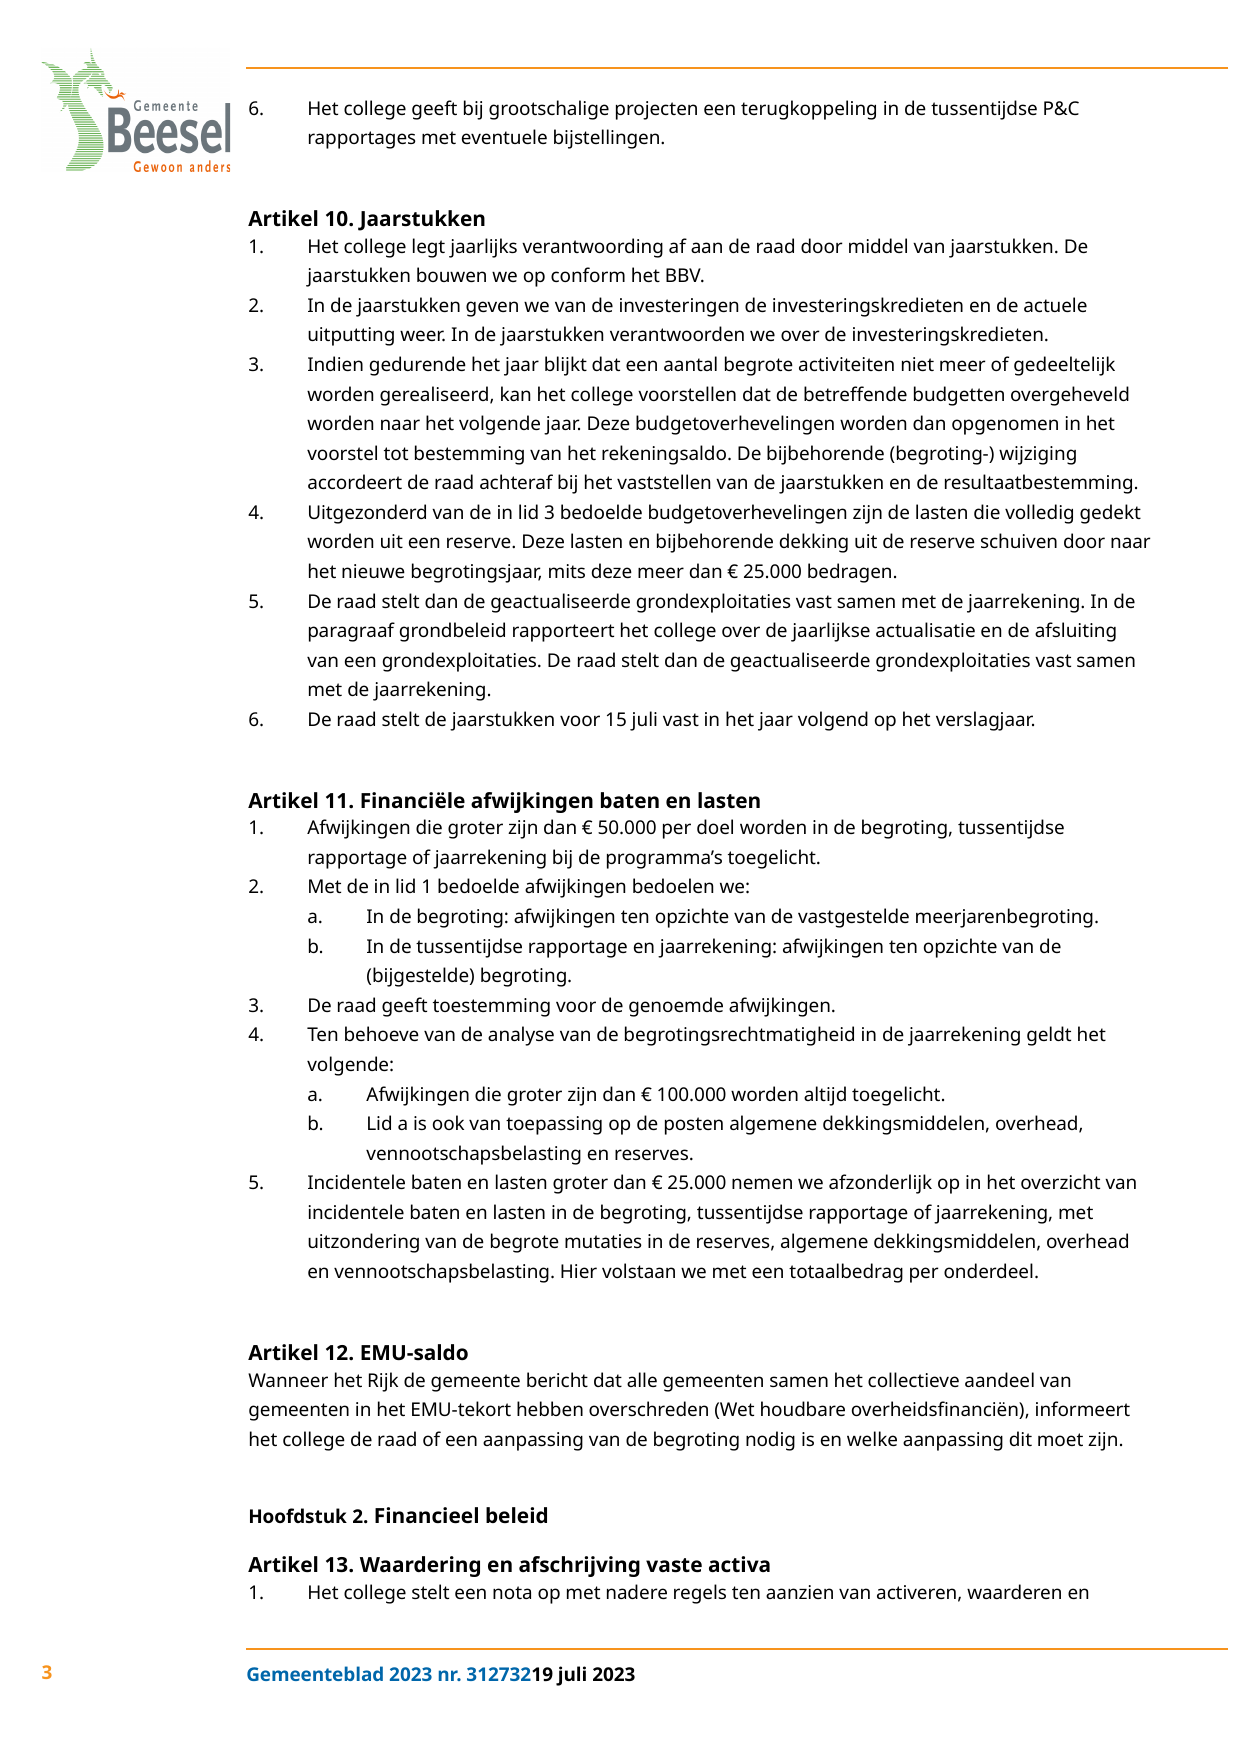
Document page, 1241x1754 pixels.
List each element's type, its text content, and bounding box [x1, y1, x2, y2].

list In de jaarstukken geven we van de investeringen de investeringskredieten en de actuele uitputting weer. In de jaarstukken verantwoorden we over de investeringskredieten. [248, 292, 1152, 347]
list Afwijkingen die groter zijn dan € 100.000 worden altijd toegelicht. [307, 1081, 1152, 1107]
list In de tussentijdse rapportage en jaarrekening: afwijkingen ten opzichte van de (bijgestelde) begroting. [307, 933, 1152, 988]
text Hoofdstuk 2. Financieel beleid [248, 1501, 1152, 1529]
list Ten behoeve van de analyse van de begrotingsrechtmatigheid in de jaarrekening geldt het volgende: [248, 1022, 1152, 1077]
list Met de in lid 1 bedoelde afwijkingen bedoelen we: [248, 874, 1152, 899]
picture [41, 47, 231, 172]
list De raad stelt dan de geactualiseerde grondexploitaties vast samen met de jaarrekening. In de paragraaf grondbeleid rapporteert het college over de jaarlijkse actualisatie en de afsluiting van een grondexploitaties. De raad stelt dan de geactualiseerde grondexploitaties vast samen met de jaarrekening. [248, 588, 1152, 702]
text Artikel 12. EMU-saldo [248, 1338, 1152, 1367]
list Het college geeft bij grootschalige projecten een terugkoppeling in de tussentijdse P&C rapportages met eventuele bijstellingen. [248, 95, 1152, 150]
list In de begroting: afwijkingen ten opzichte van de vastgestelde meerjarenbegroting. [307, 903, 1152, 929]
list Het college stelt een nota op met nadere regels ten aanzien van activeren, waarderen en [248, 1579, 1152, 1604]
text Wanneer het Rijk de gemeente bericht dat alle gemeenten samen het collectieve aandeel van gemeenten in het EMU-tekort hebben overschreden (Wet houdbare overheidsfinanciën), informeert het college de raad of een aanpassing van de begroting nodig is en welke aanpassing dit moet zijn. [248, 1367, 1152, 1452]
list De raad geeft toestemming voor de genoemde afwijkingen. [248, 992, 1152, 1018]
text Artikel 13. Waardering en afschrijving vaste activa [248, 1550, 1152, 1579]
list Het college legt jaarlijks verantwoording af aan de raad door middel van jaarstukken. De jaarstukken bouwen we op conform het BBV. [248, 233, 1152, 288]
list Incidentele baten en lasten groter dan € 25.000 nemen we afzonderlijk op in het overzicht van incidentele baten en lasten in de begroting, tussentijdse rapportage of jaarrekening, met uitzondering van de begrote mutaties in de reserves, algemene dekkingsmiddelen, overhead en vennootschapsbelasting. Hier volstaan we met een totaalbedrag per onderdeel. [248, 1169, 1152, 1284]
list Indien gedurende het jaar blijkt dat een aantal begrote activiteiten niet meer of gedeeltelijk worden gerealiseerd, kan het college voorstellen dat de betreffende budgetten overgeheveld worden naar het volgende jaar. Deze budgetoverhevelingen worden dan opgenomen in het voorstel tot bestemming van het rekeningsaldo. De bijbehorende (begroting-) wijziging accordeert de raad achteraf bij het vaststellen van de jaarstukken en de resultaatbestemming. [248, 351, 1152, 495]
text Artikel 11. Financiële afwijkingen baten en lasten [248, 786, 1152, 814]
list De raad stelt de jaarstukken voor 15 juli vast in het jaar volgend op het verslagjaar. [248, 706, 1152, 732]
list Afwijkingen die groter zijn dan € 50.000 per doel worden in de begroting, tussentijdse rapportage of jaarrekening bij de programma’s toegelicht. [248, 814, 1152, 870]
list Lid a is ook van toepassing op de posten algemene dekkingsmiddelen, overhead, vennootschapsbelasting en reserves. [307, 1110, 1152, 1166]
text Artikel 10. Jaarstukken [248, 204, 1152, 233]
list Uitgezonderd van de in lid 3 bedoelde budgetoverhevelingen zijn de lasten die volledig gedekt worden uit een reserve. Deze lasten en bijbehorende dekking uit de reserve schuiven door naar het nieuwe begrotingsjaar, mits deze meer dan € 25.000 bedragen. [248, 499, 1152, 584]
